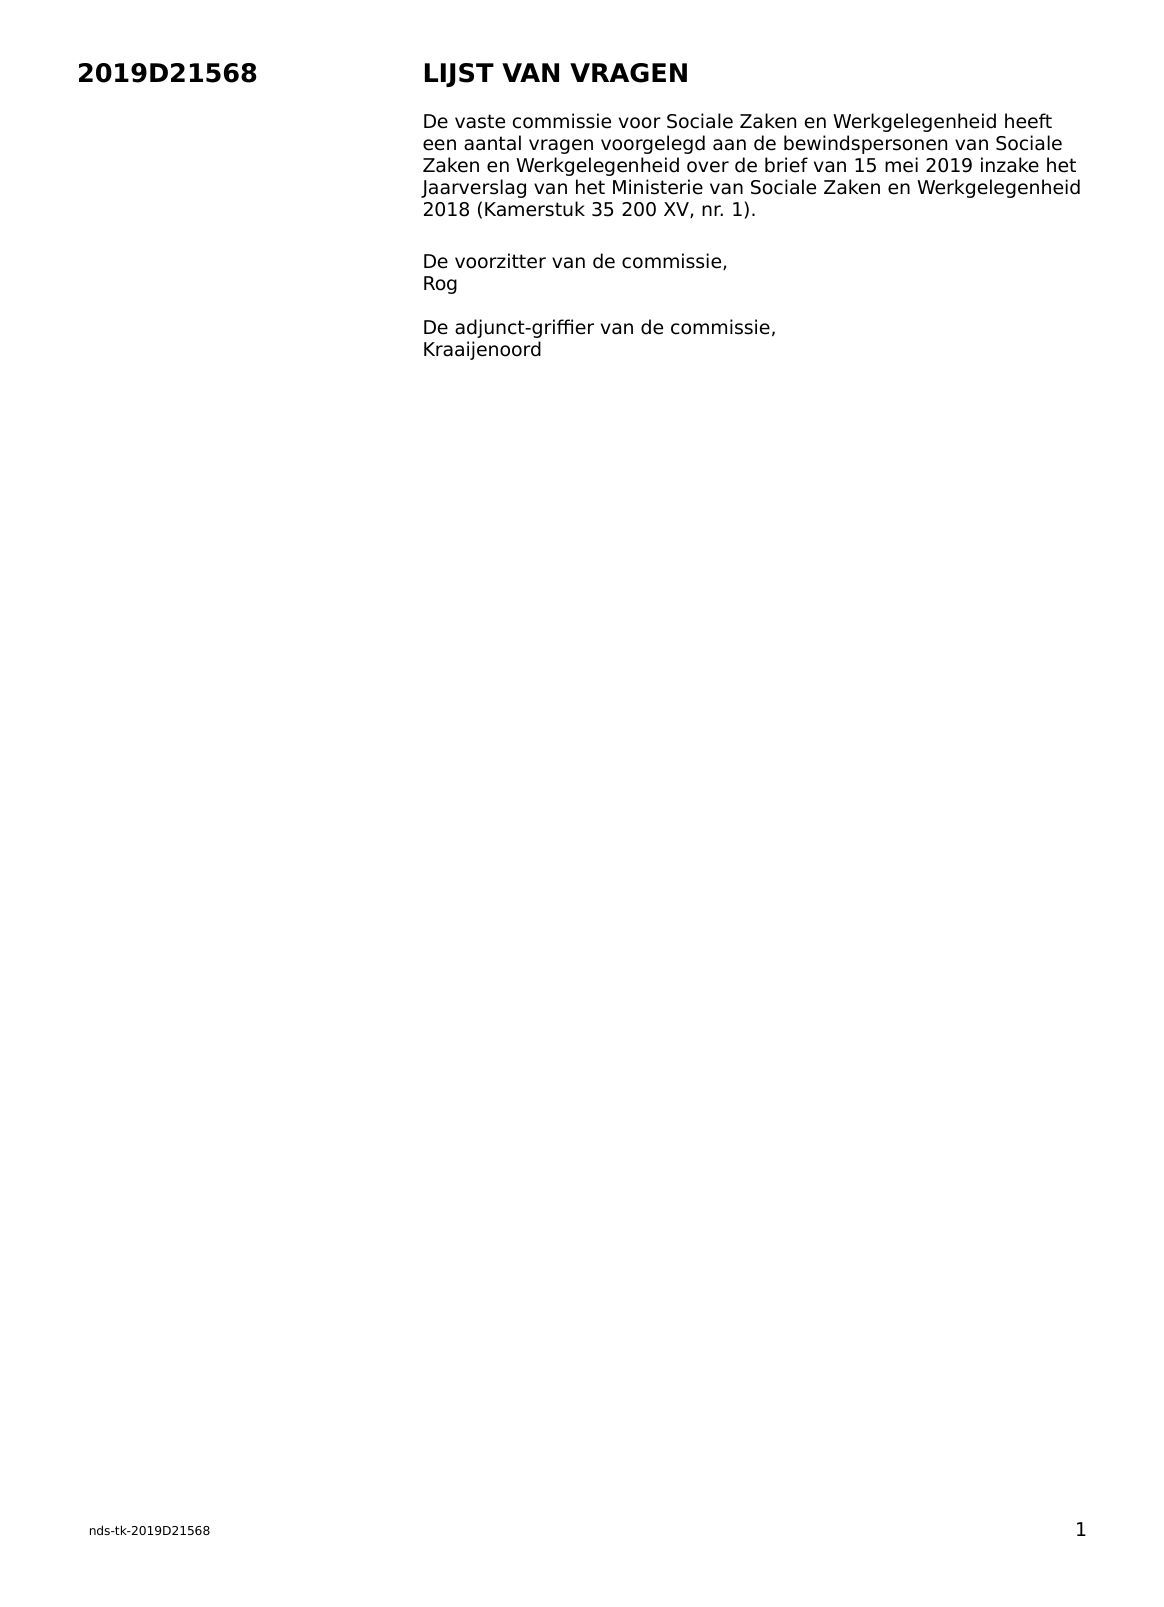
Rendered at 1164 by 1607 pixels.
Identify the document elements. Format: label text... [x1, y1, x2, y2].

text De vaste commissie voor Sociale Zaken en Werkgelegenheid heeft een aantal vragen voorgelegd aan de bewindspersonen van Sociale Zaken en Werkgelegenheid over de brief van 15 mei 2019 inzake het Jaarverslag van het Ministerie van Sociale Zaken en Werkgelegenheid 2018 (Kamerstuk 35 200 XV, nr. 1). [422, 111, 1087, 221]
text De adjunct-griffier van de commissie, Kraaijenoord [422, 317, 1087, 361]
text De voorzitter van de commissie, Rog [422, 251, 1087, 295]
text 2019D21568 LIJST VAN VRAGEN [77, 59, 1087, 89]
text nds-tk-2019D21568 [88, 1524, 323, 1538]
